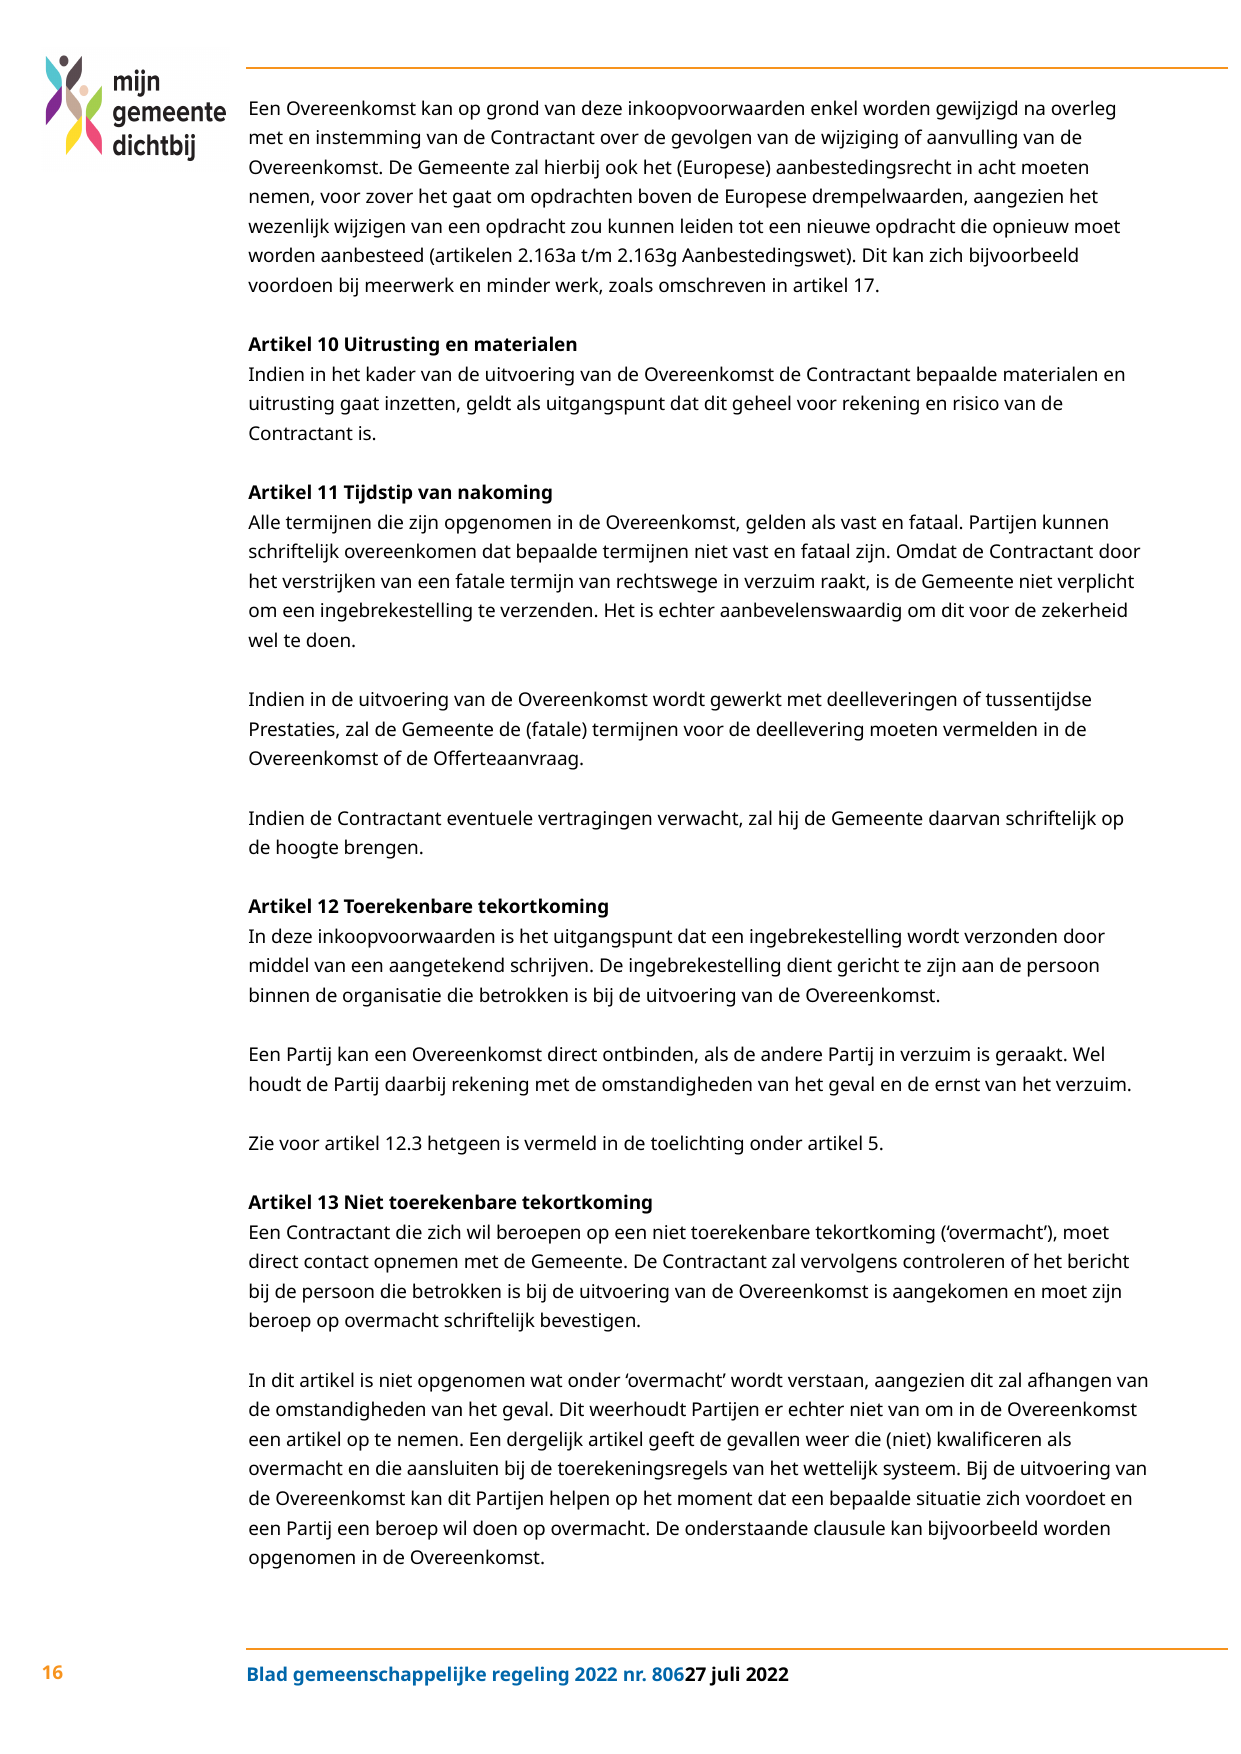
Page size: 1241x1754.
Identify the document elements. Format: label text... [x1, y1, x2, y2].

text Indien in het kader van de uitvoering van de Overeenkomst de Contractant bepaalde materialen en uitrusting gaat inzetten, geldt als uitgangspunt dat dit geheel voor rekening en risico van de Contractant is. [248, 361, 1152, 446]
text Artikel 12 Toerekenbare tekortkoming [248, 893, 1152, 919]
text Indien de Contractant eventuele vertragingen verwacht, zal hij de Gemeente daarvan schriftelijk op de hoogte brengen. [248, 805, 1152, 860]
text Artikel 11 Tijdstip van nakoming [248, 479, 1152, 505]
text Alle termijnen die zijn opgenomen in de Overeenkomst, gelden als vast en fataal. Partijen kunnen schriftelijk overeenkomen dat bepaalde termijnen niet vast en fataal zijn. Omdat de Contractant door het verstrijken van een fatale termijn van rechtswege in verzuim raakt, is de Gemeente niet verplicht om een ingebrekestelling te verzenden. Het is echter aanbevelenswaardig om dit voor de zekerheid wel te doen. [248, 509, 1152, 653]
text Artikel 10 Uitrusting en materialen [248, 331, 1152, 357]
picture [41, 47, 231, 172]
text Een Contractant die zich wil beroepen op een niet toerekenbare tekortkoming (‘overmacht’), moet direct contact opnemen met de Gemeente. De Contractant zal vervolgens controleren of het bericht bij de persoon die betrokken is bij de uitvoering van de Overeenkomst is aangekomen en moet zijn beroep op overmacht schriftelijk bevestigen. [248, 1219, 1152, 1333]
text Artikel 13 Niet toerekenbare tekortkoming [248, 1189, 1152, 1215]
text Indien in de uitvoering van de Overeenkomst wordt gewerkt met deelleveringen of tussentijdse Prestaties, zal de Gemeente de (fatale) termijnen voor de deellevering moeten vermelden in de Overeenkomst of de Offerteaanvraag. [248, 686, 1152, 771]
text Zie voor artikel 12.3 hetgeen is vermeld in de toelichting onder artikel 5. [248, 1130, 1152, 1156]
text Een Partij kan een Overeenkomst direct ontbinden, als de andere Partij in verzuim is geraakt. Wel houdt de Partij daarbij rekening met de omstandigheden van het geval en de ernst van het verzuim. [248, 1041, 1152, 1097]
text Een Overeenkomst kan op grond van deze inkoopvoorwaarden enkel worden gewijzigd na overleg met en instemming van de Contractant over de gevolgen van de wijziging of aanvulling van de Overeenkomst. De Gemeente zal hierbij ook het (Europese) aanbestedingsrecht in acht moeten nemen, voor zover het gaat om opdrachten boven de Europese drempelwaarden, aangezien het wezenlijk wijzigen van een opdracht zou kunnen leiden tot een nieuwe opdracht die opnieuw moet worden aanbesteed (artikelen 2.163a t/m 2.163g Aanbestedingswet). Dit kan zich bijvoorbeeld voordoen bij meerwerk en minder werk, zoals omschreven in artikel 17. [248, 95, 1152, 298]
text In dit artikel is niet opgenomen wat onder ‘overmacht’ wordt verstaan, aangezien dit zal afhangen van de omstandigheden van het geval. Dit weerhoudt Partijen er echter niet van om in de Overeenkomst een artikel op te nemen. Een dergelijk artikel geeft de gevallen weer die (niet) kwalificeren als overmacht en die aansluiten bij de toerekeningsregels van het wettelijk systeem. Bij de uitvoering van de Overeenkomst kan dit Partijen helpen op het moment dat een bepaalde situatie zich voordoet en een Partij een beroep wil doen op overmacht. De onderstaande clausule kan bijvoorbeeld worden opgenomen in de Overeenkomst. [248, 1367, 1152, 1570]
text In deze inkoopvoorwaarden is het uitgangspunt dat een ingebrekestelling wordt verzonden door middel van een aangetekend schrijven. De ingebrekestelling dient gericht te zijn aan de persoon binnen de organisatie die betrokken is bij de uitvoering van de Overeenkomst. [248, 923, 1152, 1008]
